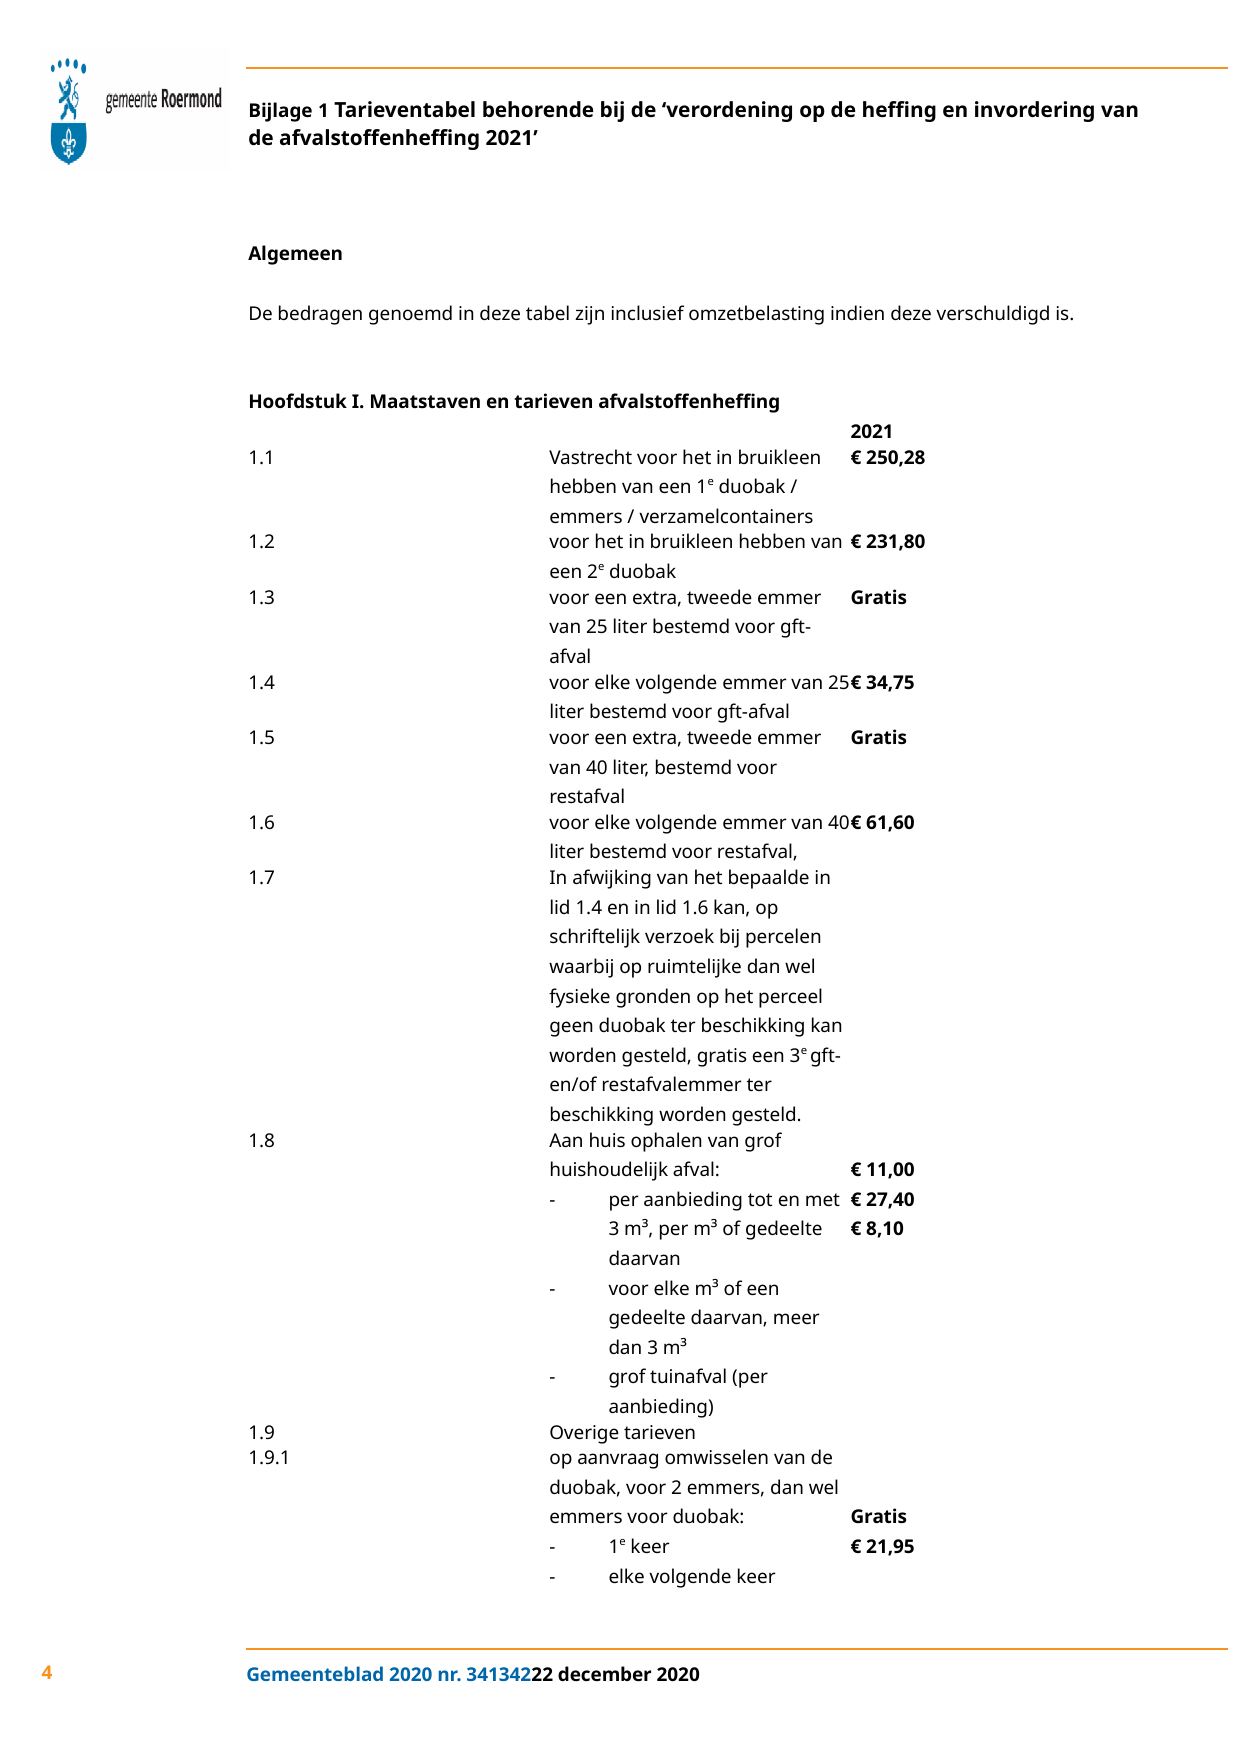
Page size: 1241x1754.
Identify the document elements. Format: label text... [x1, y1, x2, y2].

table_cell voor elke volgende emmer van 25 liter bestemd voor gft-afval [549, 669, 850, 724]
table_cell Vastrecht voor het in bruikleen hebben van een 1e duobak / emmers / verzamelcontainers [549, 444, 850, 529]
table_cell op aanvraag omwisselen van de duobak, voor 2 emmers, dan wel emmers voor duobak: 1e keer elke volgende keer [549, 1445, 850, 1589]
table_cell € 231,80 [850, 529, 1152, 584]
table_cell voor elke volgende emmer van 40 liter bestemd voor restafval, [549, 809, 850, 864]
text Hoofdstuk I. Maatstaven en tarieven afvalstoffenheffing [248, 388, 1152, 414]
picture [41, 47, 231, 172]
table_cell [850, 865, 1152, 1127]
table_cell € 250,28 [850, 444, 1152, 529]
table_cell voor een extra, tweede emmer van 40 liter, bestemd voor restafval [549, 724, 850, 809]
table_cell Gratis [850, 584, 1152, 669]
table_cell 1.9.1 [248, 1445, 549, 1589]
table_header 2021 [850, 418, 1152, 444]
table_cell Gratis € 21,95 [850, 1445, 1152, 1589]
table_header [248, 418, 549, 444]
table_cell Overige tarieven [549, 1419, 850, 1444]
table_cell 1.2 [248, 529, 549, 584]
table_cell € 11,00 € 27,40 € 8,10 [850, 1127, 1152, 1419]
table_cell voor een extra, tweede emmer van 25 liter bestemd voor gft-afval [549, 584, 850, 669]
table_cell [850, 1419, 1152, 1444]
table_header [549, 418, 850, 444]
text Bijlage 1 Tarieventabel behorende bij de ‘verordening op de heffing en invordering van de afvalstoffenheffing 2021’ [248, 95, 1152, 152]
table_cell voor het in bruikleen hebben van een 2e duobak [549, 529, 850, 584]
text Algemeen [248, 241, 1152, 266]
table_cell € 34,75 [850, 669, 1152, 724]
table_cell 1.9 [248, 1419, 549, 1444]
table_cell 1.6 [248, 809, 549, 864]
table_cell 1.8 [248, 1127, 549, 1419]
table_cell Aan huis ophalen van grof huishoudelijk afval: per aanbieding tot en met 3 m³, per m³ of gedeelte daarvan voor elke m³ of een gedeelte daarvan, meer dan 3 m³ grof tuinafval (per aanbieding) [549, 1127, 850, 1419]
table_cell 1.7 [248, 865, 549, 1127]
table_cell 1.3 [248, 584, 549, 669]
table_cell 1.4 [248, 669, 549, 724]
table_cell Gratis [850, 724, 1152, 809]
table_cell € 61,60 [850, 809, 1152, 864]
table_cell In afwijking van het bepaalde in lid 1.4 en in lid 1.6 kan, op schriftelijk verzoek bij percelen waarbij op ruimtelijke dan wel fysieke gronden op het perceel geen duobak ter beschikking kan worden gesteld, gratis een 3e gft- en/of restafvalemmer ter beschikking worden gesteld. [549, 865, 850, 1127]
text De bedragen genoemd in deze tabel zijn inclusief omzetbelasting indien deze verschuldigd is. [248, 300, 1152, 325]
table_cell 1.1 [248, 444, 549, 529]
table_cell 1.5 [248, 724, 549, 809]
